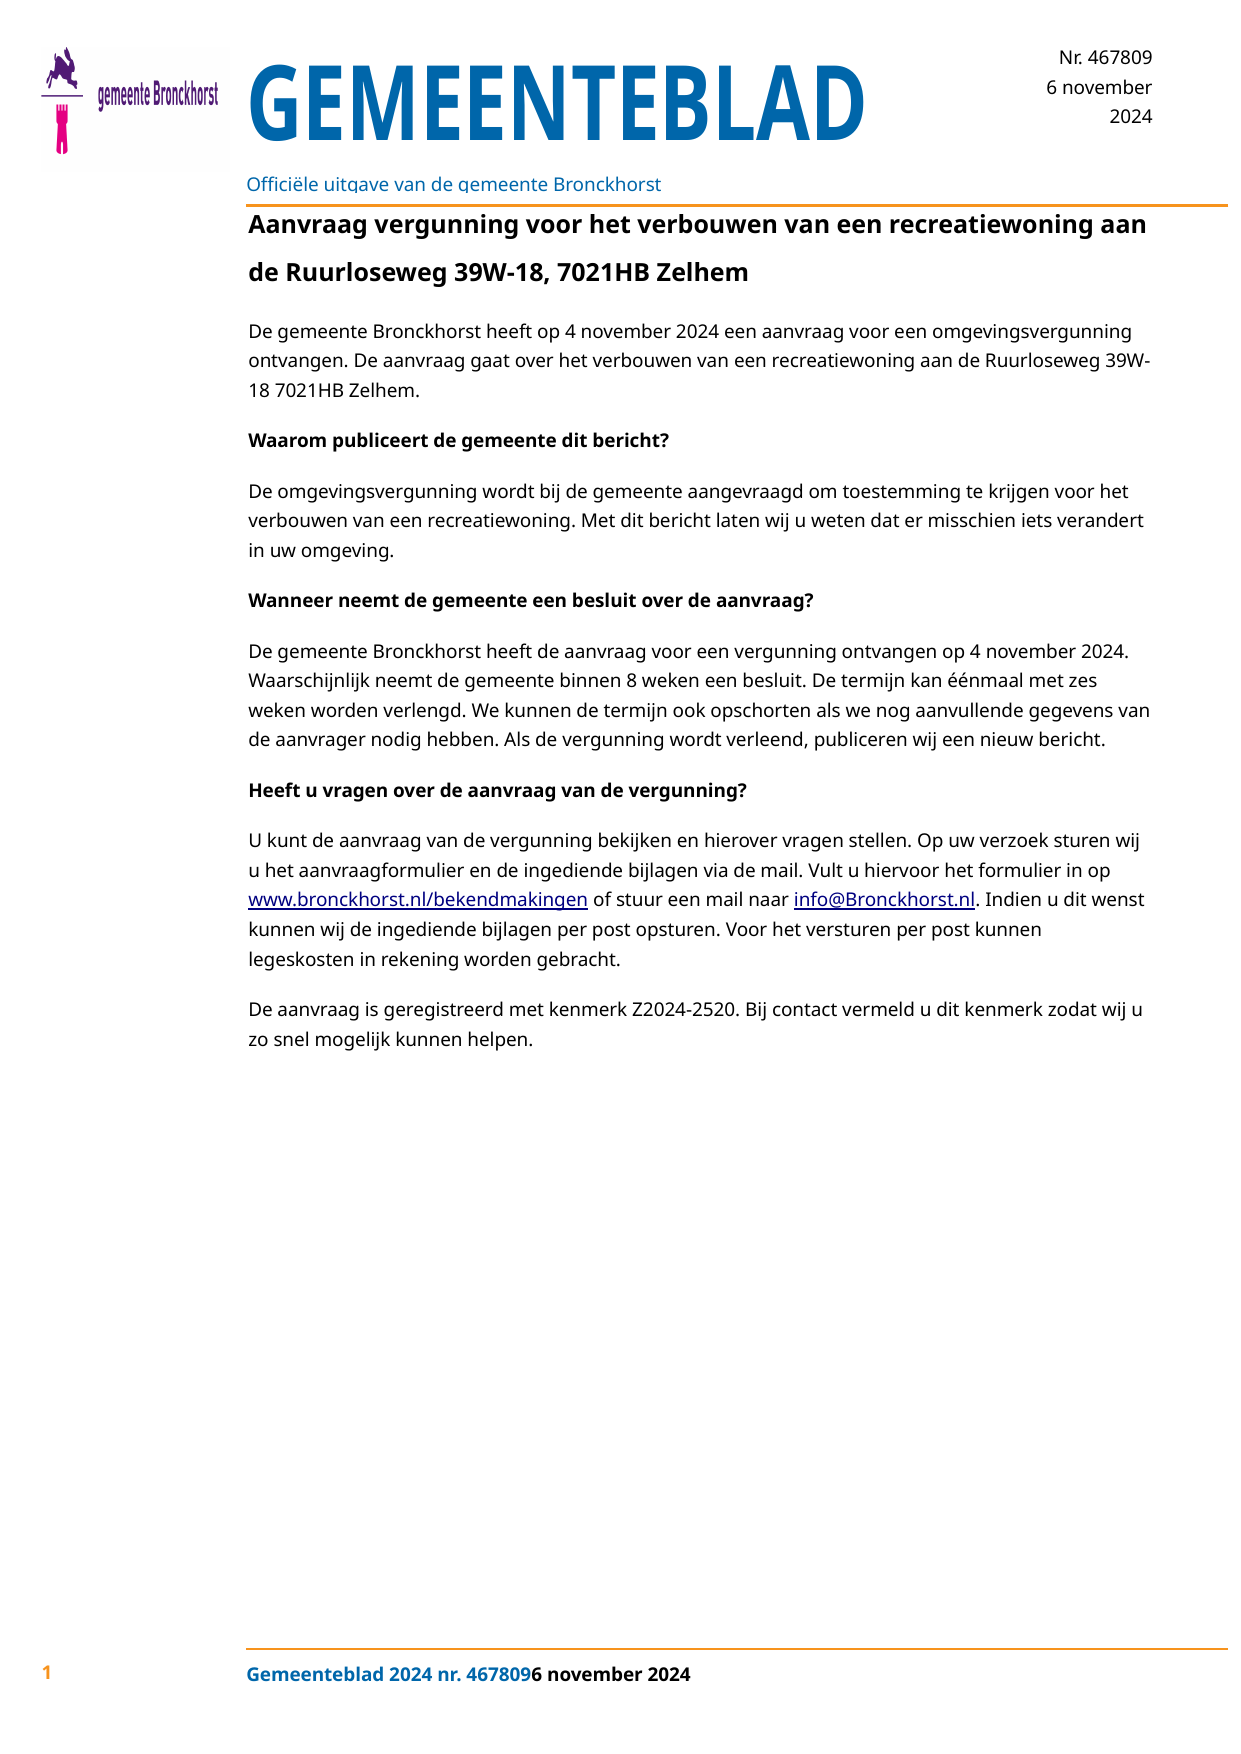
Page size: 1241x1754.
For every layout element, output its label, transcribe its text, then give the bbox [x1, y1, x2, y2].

text Heeft u vragen over de aanvraag van de vergunning? [248, 777, 1152, 803]
text De omgevingsvergunning wordt bij de gemeente aangevraagd om toestemming te krijgen voor het verbouwen van een recreatiewoning. Met dit bericht laten wij u weten dat er misschien iets verandert in uw omgeving. [248, 478, 1152, 563]
text U kunt de aanvraag van de vergunning bekijken en hierover vragen stellen. Op uw verzoek sturen wij u het aanvraagformulier en de ingediende bijlagen via de mail. Vult u hiervoor het formulier in op www.bronckhorst.nl/bekendmakingen of stuur een mail naar info@Bronckhorst.nl. Indien u dit wenst kunnen wij de ingediende bijlagen per post opsturen. Voor het versturen per post kunnen legeskosten in rekening worden gebracht. [248, 827, 1152, 972]
text Aanvraag vergunning voor het verbouwen van een recreatiewoning aan de Ruurloseweg 39W-18, 7021HB Zelhem [248, 207, 1152, 288]
text Waarom publiceert de gemeente dit bericht? [248, 427, 1152, 453]
text De gemeente Bronckhorst heeft de aanvraag voor een vergunning ontvangen op 4 november 2024. Waarschijnlijk neemt de gemeente binnen 8 weken een besluit. De termijn kan éénmaal met zes weken worden verlengd. We kunnen de termijn ook opschorten als we nog aanvullende gegevens van de aanvrager nodig hebben. Als de vergunning wordt verleend, publiceren wij een nieuw bericht. [248, 638, 1152, 752]
text De gemeente Bronckhorst heeft op 4 november 2024 een aanvraag voor een omgevingsvergunning ontvangen. De aanvraag gaat over het verbouwen van een recreatiewoning aan de Ruurloseweg 39W-18 7021HB Zelhem. [248, 318, 1152, 403]
picture [41, 47, 231, 172]
text Wanneer neemt de gemeente een besluit over de aanvraag? [248, 587, 1152, 613]
text De aanvraag is geregistreerd met kenmerk Z2024-2520. Bij contact vermeld u dit kenmerk zodat wij u zo snel mogelijk kunnen helpen. [248, 996, 1152, 1052]
